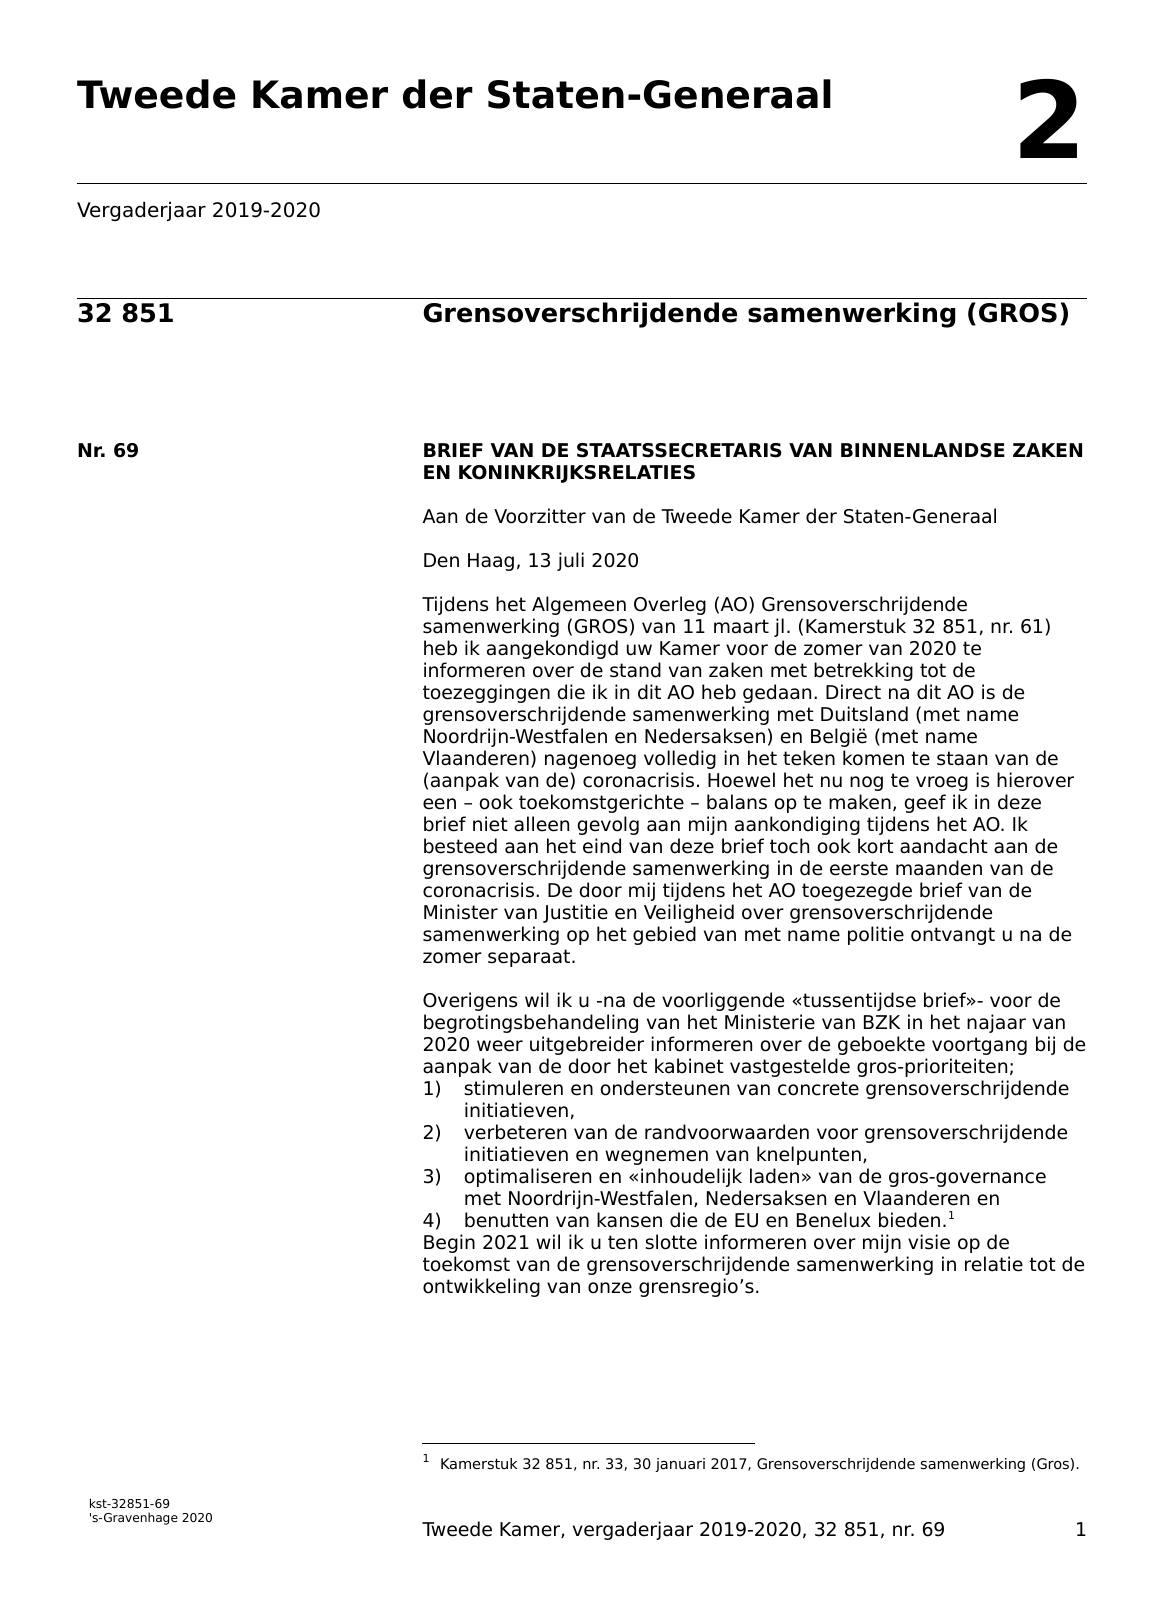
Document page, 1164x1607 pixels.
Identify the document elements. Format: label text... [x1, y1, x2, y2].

text kst-32851-69 [88, 1497, 323, 1511]
text 3) optimaliseren en «inhoudelijk laden» van de gros-governance met Noordrijn-Westfalen, Nedersaksen en Vlaanderen en [422, 1166, 1087, 1210]
text 4) benutten van kansen die de EU en Benelux bieden. [422, 1210, 1087, 1232]
text Aan de Voorzitter van de Tweede Kamer der Staten-Generaal [422, 506, 1087, 528]
text Kamerstuk 32 851, nr. 33, 30 januari 2017, Grensoverschrijdende samenwerking (Gros). [422, 1452, 1087, 1474]
text Tijdens het Algemeen Overleg (AO) Grensoverschrijdende samenwerking (GROS) van 11 maart jl. (Kamerstuk 32 851, nr. 61) heb ik aangekondigd uw Kamer voor de zomer van 2020 te informeren over de stand van zaken met betrekking tot de toezeggingen die ik in dit AO heb gedaan. Direct na dit AO is de grensoverschrijdende samenwerking met Duitsland (met name Noordrijn-Westfalen en Nedersaksen) en België (met name Vlaanderen) nagenoeg volledig in het teken komen te staan van de (aanpak van de) coronacrisis. Hoewel het nu nog te vroeg is hierover een – ook toekomstgerichte – balans op te maken, geef ik in deze brief niet alleen gevolg aan mijn aankondiging tijdens het AO. Ik besteed aan het eind van deze brief toch ook kort aandacht aan de grensoverschrijdende samenwerking in de eerste maanden van de coronacrisis. De door mij tijdens het AO toegezegde brief van de Minister van Justitie en Veiligheid over grensoverschrijdende samenwerking op het gebied van met name politie ontvangt u na de zomer separaat. [422, 594, 1087, 968]
text 1) stimuleren en ondersteunen van concrete grensoverschrijdende initiatieven, [422, 1078, 1087, 1122]
text Overigens wil ik u -na de voorliggende «tussentijdse brief»- voor de begrotingsbehandeling van het Ministerie van BZK in het najaar van 2020 weer uitgebreider informeren over de geboekte voortgang bij de aanpak van de door het kabinet vastgestelde gros-prioriteiten; [422, 990, 1087, 1078]
subtitle Nr. 69 BRIEF VAN DE STAATSSECRETARIS VAN BINNENLANDSE ZAKEN EN KONINKRIJKSRELATIES [77, 440, 1087, 484]
table_header 2 [886, 59, 1087, 183]
subtitle 32 851 Grensoverschrijdende samenwerking (GROS) [77, 299, 1087, 329]
text Den Haag, 13 juli 2020 [422, 550, 1087, 572]
table_header Tweede Kamer der Staten-Generaal [77, 59, 886, 183]
table_cell Vergaderjaar 2019-2020 [77, 184, 1087, 298]
text 2) verbeteren van de randvoorwaarden voor grensoverschrijdende initiatieven en wegnemen van knelpunten, [422, 1122, 1087, 1166]
text Begin 2021 wil ik u ten slotte informeren over mijn visie op de toekomst van de grensoverschrijdende samenwerking in relatie tot de ontwikkeling van onze grensregio’s. [422, 1232, 1087, 1298]
text 's-Gravenhage 2020 [88, 1511, 323, 1525]
